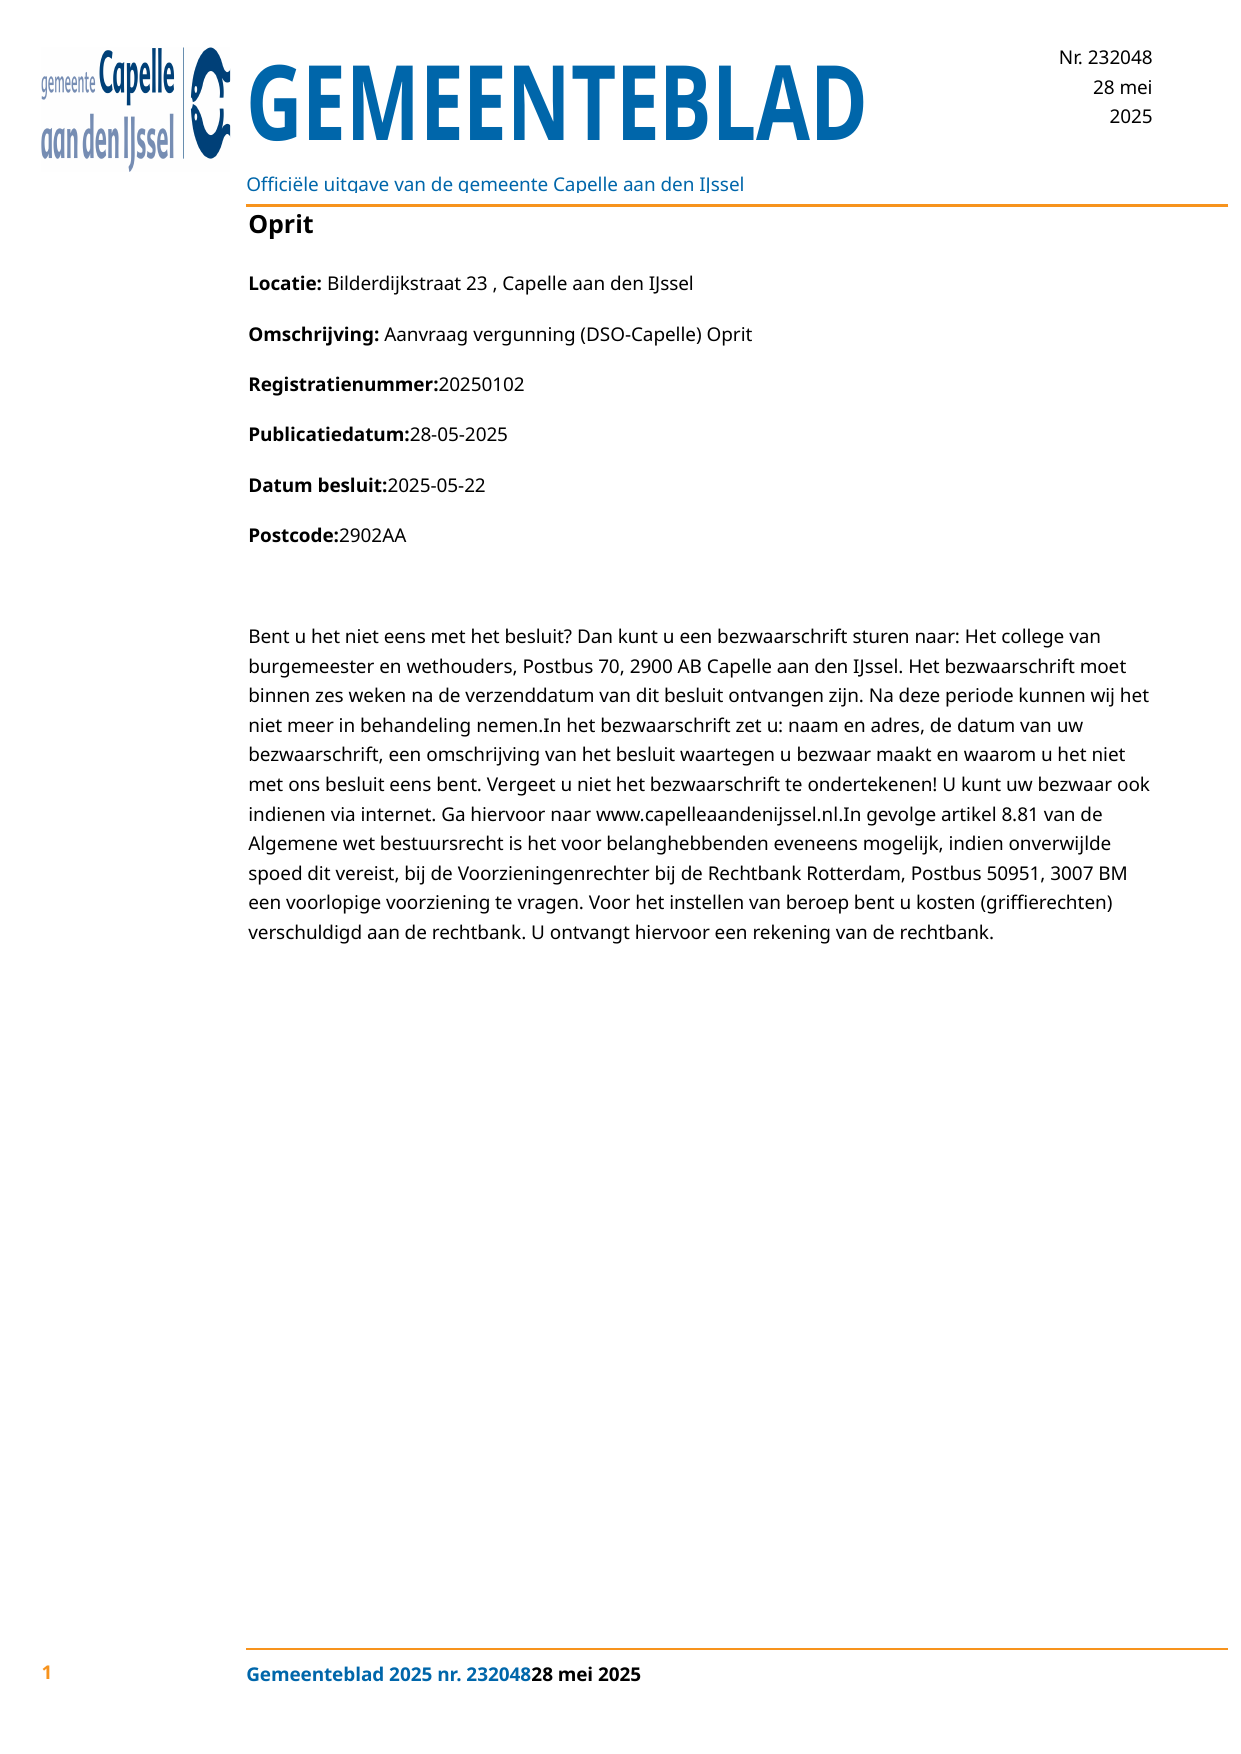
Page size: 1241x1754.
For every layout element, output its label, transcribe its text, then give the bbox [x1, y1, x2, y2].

text Omschrijving: Aanvraag vergunning (DSO-Capelle) Oprit [248, 321, 1152, 346]
text Registratienummer:20250102 [248, 371, 1152, 397]
text Locatie: Bilderdijkstraat 23 , Capelle aan den IJssel [248, 270, 1152, 296]
text Postcode:2902AA [248, 522, 1152, 548]
text Publicatiedatum:28-05-2025 [248, 422, 1152, 447]
picture [41, 47, 231, 172]
text Datum besluit:2025-05-22 [248, 472, 1152, 498]
text Oprit [248, 207, 1152, 241]
text Bent u het niet eens met het besluit? Dan kunt u een bezwaarschrift sturen naar: Het college van burgemeester en wethouders, Postbus 70, 2900 AB Capelle aan den IJssel. Het bezwaarschrift moet binnen zes weken na de verzenddatum van dit besluit ontvangen zijn. Na deze periode kunnen wij het niet meer in behandeling nemen.In het bezwaarschrift zet u: naam en adres, de datum van uw bezwaarschrift, een omschrijving van het besluit waartegen u bezwaar maakt en waarom u het niet met ons besluit eens bent. Vergeet u niet het bezwaarschrift te ondertekenen! U kunt uw bezwaar ook indienen via internet. Ga hiervoor naar www.capelleaandenijssel.nl.In gevolge artikel 8.81 van de Algemene wet bestuursrecht is het voor belanghebbenden eveneens mogelijk, indien onverwijlde spoed dit vereist, bij de Voorzieningenrechter bij de Rechtbank Rotterdam, Postbus 50951, 3007 BM een voorlopige voorziening te vragen. Voor het instellen van beroep bent u kosten (griffierechten) verschuldigd aan de rechtbank. U ontvangt hiervoor een rekening van de rechtbank. [248, 623, 1152, 945]
